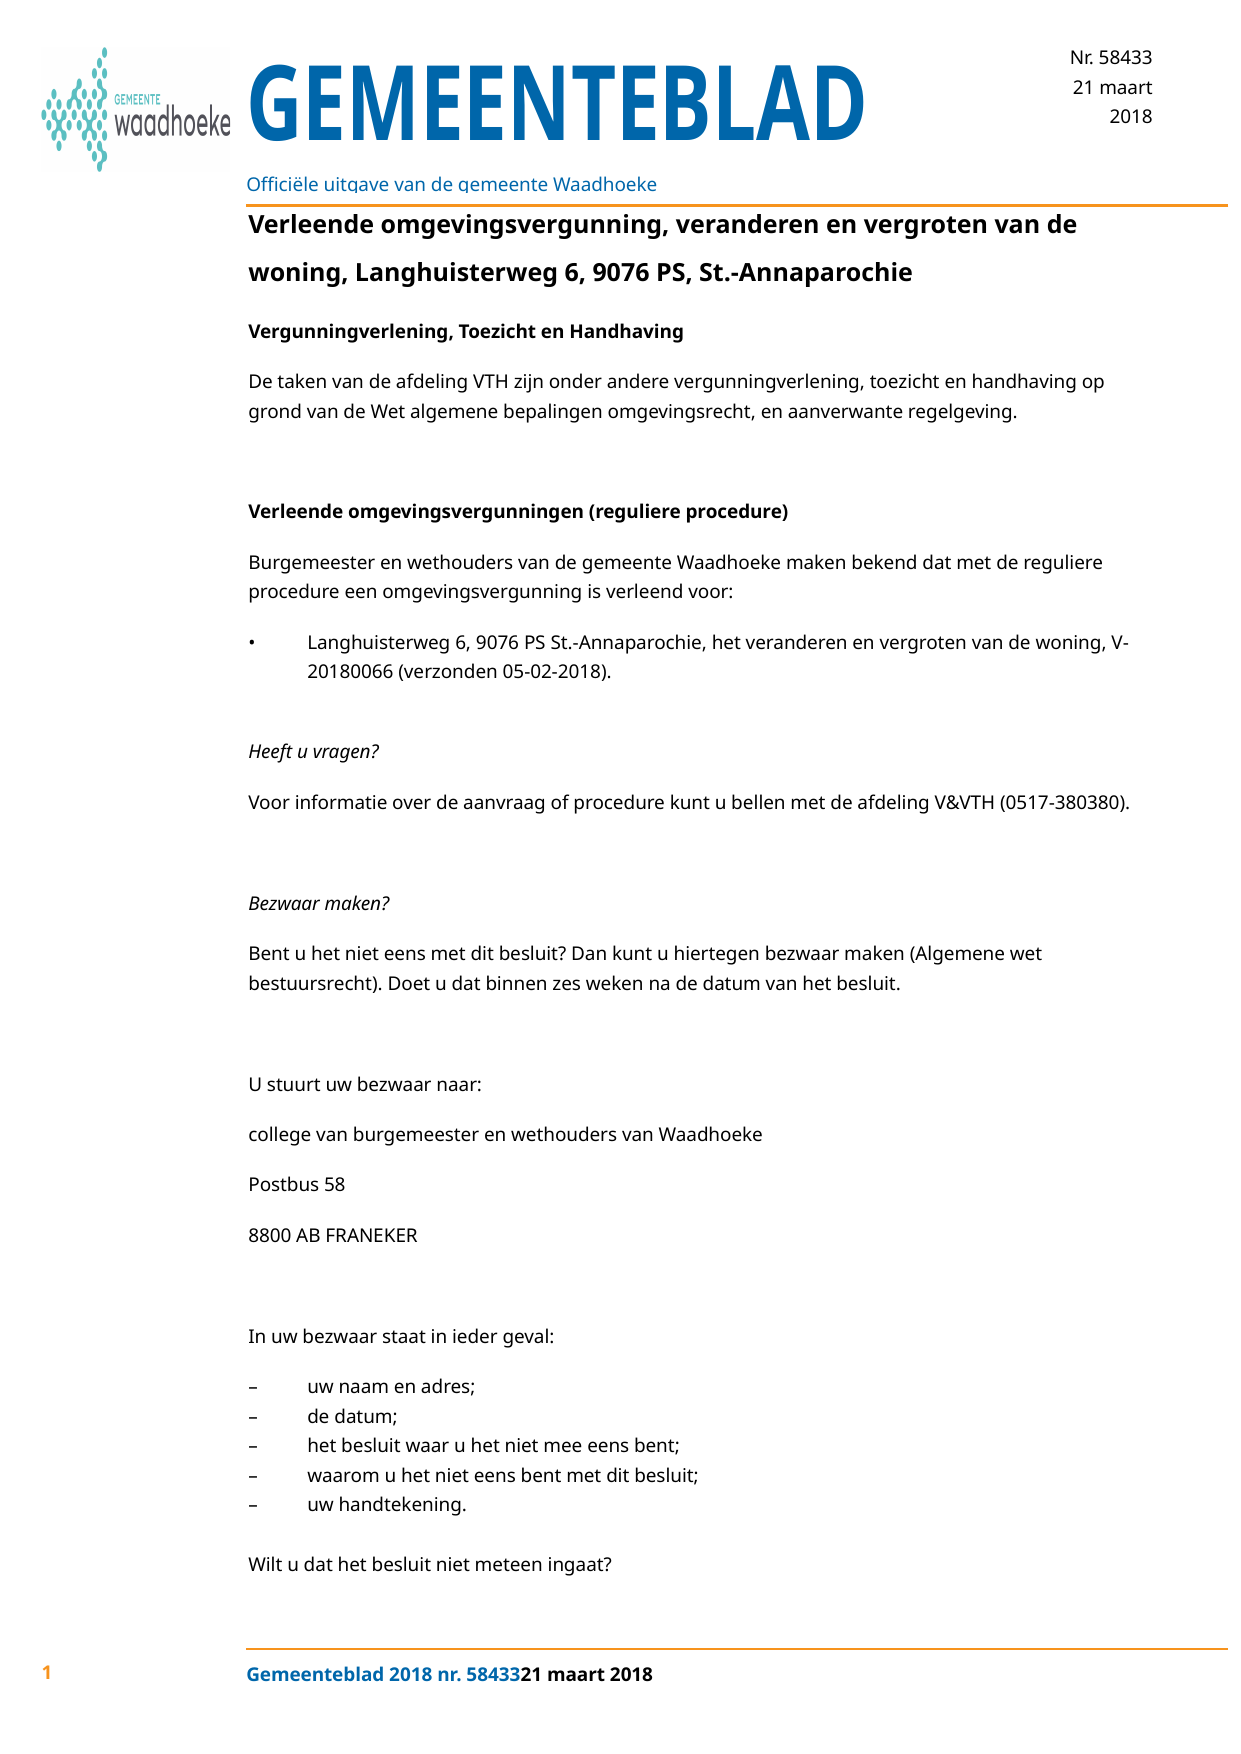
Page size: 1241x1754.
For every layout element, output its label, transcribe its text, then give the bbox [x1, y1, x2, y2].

list uw naam en adres; [248, 1373, 1152, 1399]
list waarom u het niet eens bent met dit besluit; [248, 1462, 1152, 1488]
text Voor informatie over de aanvraag of procedure kunt u bellen met de afdeling V&VTH (0517-380380). [248, 789, 1152, 815]
list de datum; [248, 1403, 1152, 1429]
picture [41, 47, 231, 172]
text De taken van de afdeling VTH zijn onder andere vergunningverlening, toezicht en handhaving op grond van de Wet algemene bepalingen omgevingsrecht, en aanverwante regelgeving. [248, 368, 1152, 424]
text Verleende omgevingsvergunning, veranderen en vergroten van de woning, Langhuisterweg 6, 9076 PS, St.-Annaparochie [248, 207, 1152, 288]
text Burgemeester en wethouders van de gemeente Waadhoeke maken bekend dat met de reguliere procedure een omgevingsvergunning is verleend voor: [248, 549, 1152, 604]
text Verleende omgevingsvergunningen (reguliere procedure) [248, 499, 1152, 524]
text In uw bezwaar staat in ieder geval: [248, 1323, 1152, 1349]
text Heeft u vragen? [248, 739, 1152, 764]
text Vergunningverlening, Toezicht en Handhaving [248, 318, 1152, 344]
list het besluit waar u het niet mee eens bent; [248, 1432, 1152, 1458]
text Postbus 58 [248, 1172, 1152, 1197]
text U stuurt uw bezwaar naar: [248, 1071, 1152, 1097]
text college van burgemeester en wethouders van Waadhoeke [248, 1121, 1152, 1147]
text 8800 AB FRANEKER [248, 1222, 1152, 1248]
text Wilt u dat het besluit niet meteen ingaat? [248, 1551, 1152, 1577]
list uw handtekening. [248, 1492, 1152, 1517]
text Bezwaar maken? [248, 890, 1152, 916]
text Bent u het niet eens met dit besluit? Dan kunt u hiertegen bezwaar maken (Algemene wet bestuursrecht). Doet u dat binnen zes weken na de datum van het besluit. [248, 940, 1152, 996]
list Langhuisterweg 6, 9076 PS St.-Annaparochie, het veranderen en vergroten van de woning, V-20180066 (verzonden 05-02-2018). [248, 629, 1152, 684]
